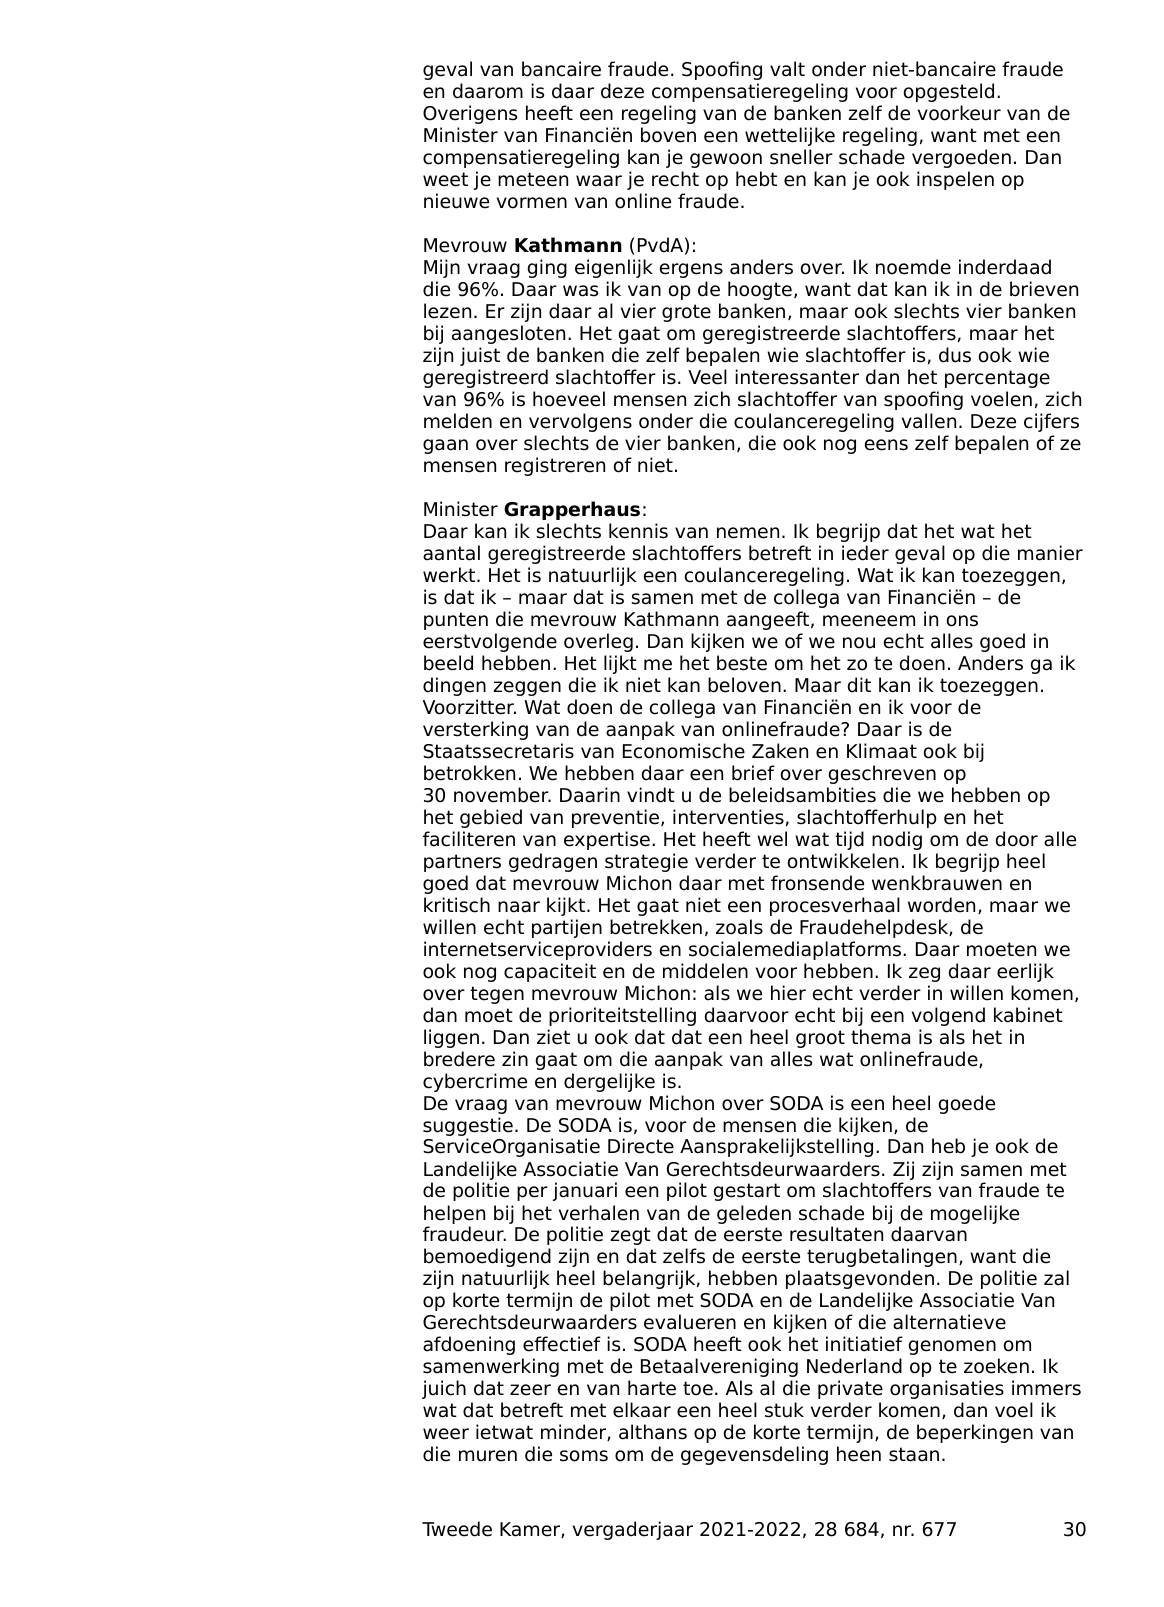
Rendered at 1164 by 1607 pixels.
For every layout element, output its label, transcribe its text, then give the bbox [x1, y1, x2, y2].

text Minister Grapperhaus: [422, 499, 1087, 521]
text Mijn vraag ging eigenlijk ergens anders over. Ik noemde inderdaad die 96%. Daar was ik van op de hoogte, want dat kan ik in de brieven lezen. Er zijn daar al vier grote banken, maar ook slechts vier banken bij aangesloten. Het gaat om geregistreerde slachtoffers, maar het zijn juist de banken die zelf bepalen wie slachtoffer is, dus ook wie geregistreerd slachtoffer is. Veel interessanter dan het percentage van 96% is hoeveel mensen zich slachtoffer van spoofing voelen, zich melden en vervolgens onder die coulanceregeling vallen. Deze cijfers gaan over slechts de vier banken, die ook nog eens zelf bepalen of ze mensen registreren of niet. [422, 257, 1087, 477]
text Daar kan ik slechts kennis van nemen. Ik begrijp dat het wat het aantal geregistreerde slachtoffers betreft in ieder geval op die manier werkt. Het is natuurlijk een coulanceregeling. Wat ik kan toezeggen, is dat ik – maar dat is samen met de collega van Financiën – de punten die mevrouw Kathmann aangeeft, meeneem in ons eerstvolgende overleg. Dan kijken we of we nou echt alles goed in beeld hebben. Het lijkt me het beste om het zo te doen. Anders ga ik dingen zeggen die ik niet kan beloven. Maar dit kan ik toezeggen. [422, 521, 1087, 697]
text geval van bancaire fraude. Spoofing valt onder niet-bancaire fraude en daarom is daar deze compensatieregeling voor opgesteld. Overigens heeft een regeling van de banken zelf de voorkeur van de Minister van Financiën boven een wettelijke regeling, want met een compensatieregeling kan je gewoon sneller schade vergoeden. Dan weet je meteen waar je recht op hebt en kan je ook inspelen op nieuwe vormen van online fraude. [422, 59, 1087, 213]
text Mevrouw Kathmann (PvdA): [422, 235, 1087, 257]
text Voorzitter. Wat doen de collega van Financiën en ik voor de versterking van de aanpak van onlinefraude? Daar is de Staatssecretaris van Economische Zaken en Klimaat ook bij betrokken. We hebben daar een brief over geschreven op 30 november. Daarin vindt u de beleidsambities die we hebben op het gebied van preventie, interventies, slachtofferhulp en het faciliteren van expertise. Het heeft wel wat tijd nodig om de door alle partners gedragen strategie verder te ontwikkelen. Ik begrijp heel goed dat mevrouw Michon daar met fronsende wenkbrauwen en kritisch naar kijkt. Het gaat niet een procesverhaal worden, maar we willen echt partijen betrekken, zoals de Fraudehelpdesk, de internetserviceproviders en socialemediaplatforms. Daar moeten we ook nog capaciteit en de middelen voor hebben. Ik zeg daar eerlijk over tegen mevrouw Michon: als we hier echt verder in willen komen, dan moet de prioriteitstelling daarvoor echt bij een volgend kabinet liggen. Dan ziet u ook dat dat een heel groot thema is als het in bredere zin gaat om die aanpak van alles wat onlinefraude, cybercrime en dergelijke is. [422, 697, 1087, 1092]
text De vraag van mevrouw Michon over SODA is een heel goede suggestie. De SODA is, voor de mensen die kijken, de ServiceOrganisatie Directe Aansprakelijkstelling. Dan heb je ook de Landelijke Associatie Van Gerechtsdeurwaarders. Zij zijn samen met de politie per januari een pilot gestart om slachtoffers van fraude te helpen bij het verhalen van de geleden schade bij de mogelijke fraudeur. De politie zegt dat de eerste resultaten daarvan bemoedigend zijn en dat zelfs de eerste terugbetalingen, want die zijn natuurlijk heel belangrijk, hebben plaatsgevonden. De politie zal op korte termijn de pilot met SODA en de Landelijke Associatie Van Gerechtsdeurwaarders evalueren en kijken of die alternatieve afdoening effectief is. SODA heeft ook het initiatief genomen om samenwerking met de Betaalvereniging Nederland op te zoeken. Ik juich dat zeer en van harte toe. Als al die private organisaties immers wat dat betreft met elkaar een heel stuk verder komen, dan voel ik weer ietwat minder, althans op de korte termijn, de beperkingen van die muren die soms om de gegevensdeling heen staan. [422, 1092, 1087, 1466]
